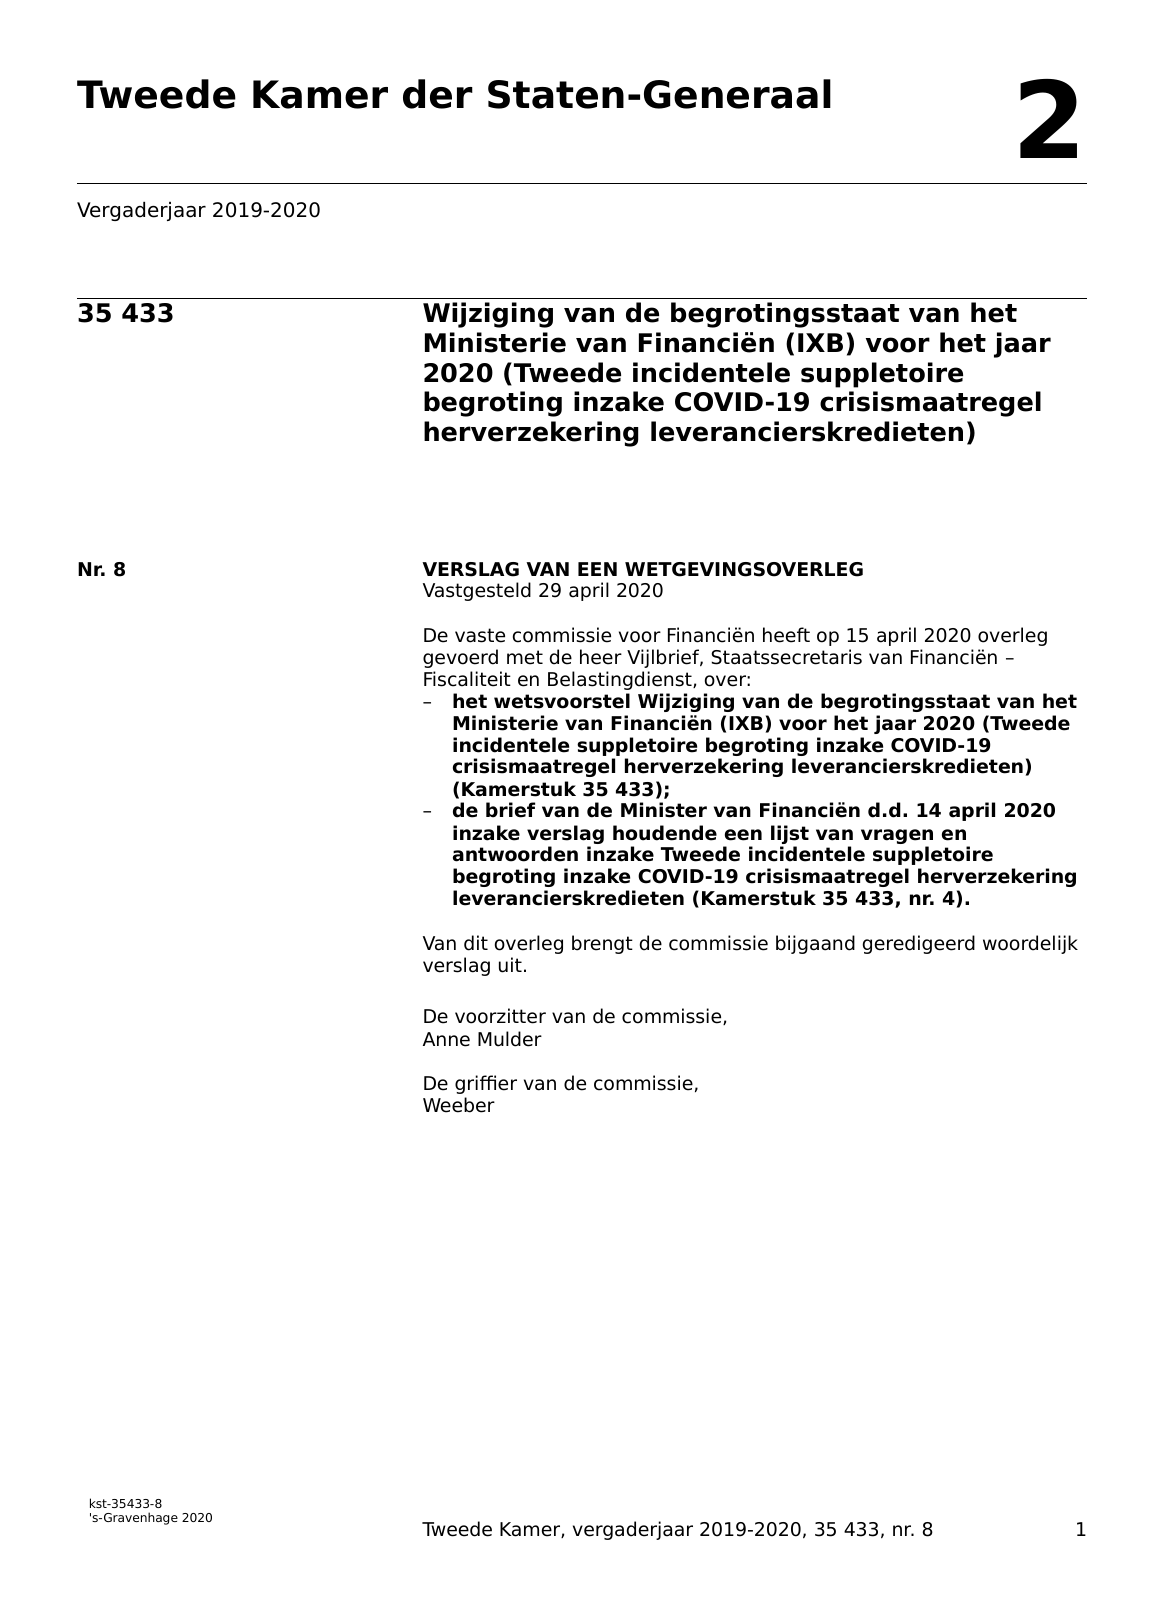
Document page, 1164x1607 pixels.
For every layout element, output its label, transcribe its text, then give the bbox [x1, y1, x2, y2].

text Van dit overleg brengt de commissie bijgaand geredigeerd woordelijk verslag uit. [422, 932, 1087, 976]
text De voorzitter van de commissie, Anne Mulder [422, 1006, 1087, 1050]
text De vaste commissie voor Financiën heeft op 15 april 2020 overleg gevoerd met de heer Vijlbrief, Staatssecretaris van Financiën – Fiscaliteit en Belastingdienst, over: [422, 624, 1087, 691]
text 's-Gravenhage 2020 [88, 1511, 323, 1525]
text Vastgesteld 29 april 2020 [422, 580, 1087, 602]
subtitle 35 433 Wijziging van de begrotingsstaat van het Ministerie van Financiën (IXB) voor het jaar 2020 (Tweede incidentele suppletoire begroting inzake COVID-19 crisismaatregel herverzekering leverancierskredieten) [77, 299, 1087, 447]
text – het wetsvoorstel Wijziging van de begrotingsstaat van het Ministerie van Financiën (IXB) voor het jaar 2020 (Tweede incidentele suppletoire begroting inzake COVID-19 crisismaatregel herverzekering leverancierskredieten) (Kamerstuk 35 433); [422, 691, 1087, 800]
table_header Tweede Kamer der Staten-Generaal [77, 59, 886, 183]
table_cell Vergaderjaar 2019-2020 [77, 184, 1087, 298]
text – de brief van de Minister van Financiën d.d. 14 april 2020 inzake verslag houdende een lijst van vragen en antwoorden inzake Tweede incidentele suppletoire begroting inzake COVID-19 crisismaatregel herverzekering leverancierskredieten (Kamerstuk 35 433, nr. 4). [422, 800, 1087, 910]
text De griffier van de commissie, Weeber [422, 1073, 1087, 1117]
subtitle Nr. 8 VERSLAG VAN EEN WETGEVINGSOVERLEG [77, 558, 1087, 580]
text kst-35433-8 [88, 1497, 323, 1511]
table_header 2 [886, 59, 1087, 183]
